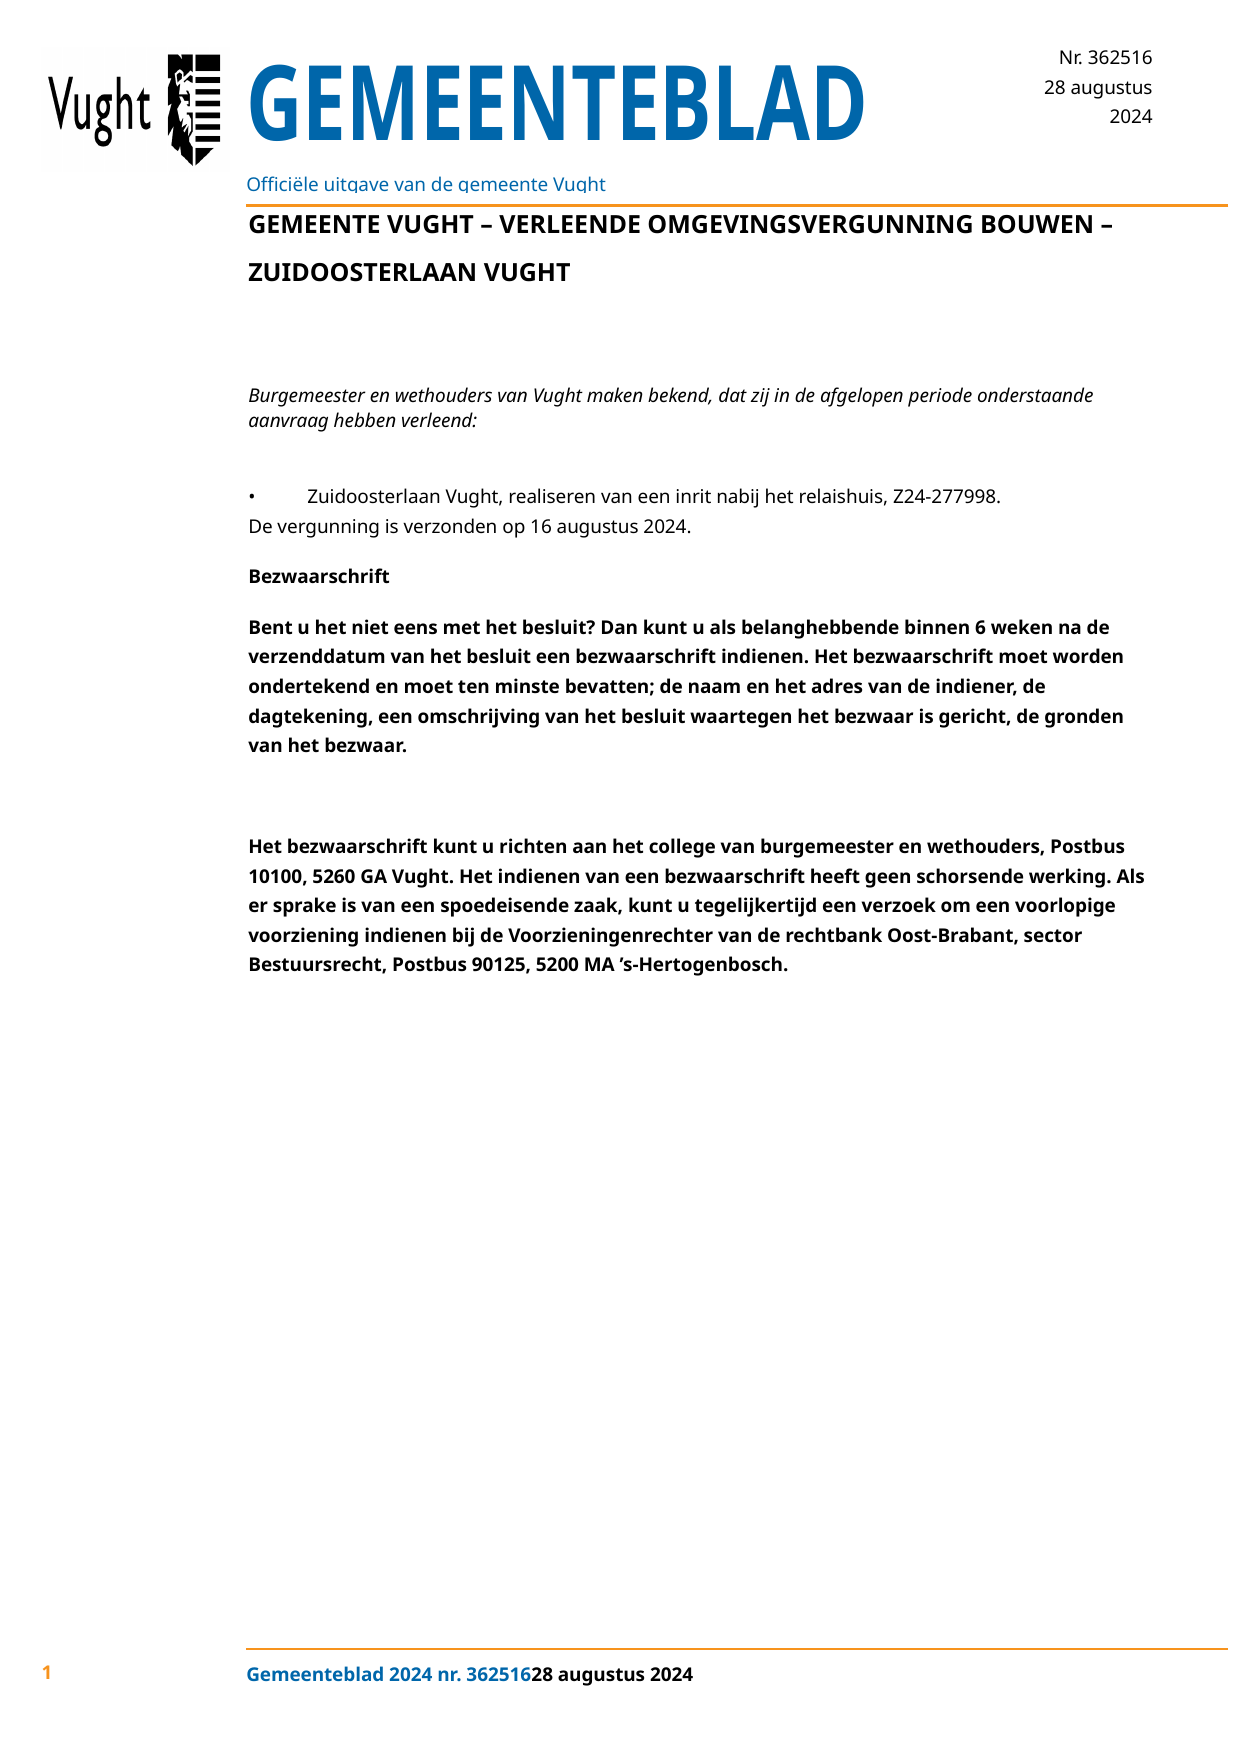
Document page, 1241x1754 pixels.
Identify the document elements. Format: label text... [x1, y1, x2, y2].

text Het bezwaarschrift kunt u richten aan het college van burgemeester en wethouders, Postbus 10100, 5260 GA Vught. Het indienen van een bezwaarschrift heeft geen schorsende werking. Als er sprake is van een spoedeisende zaak, kunt u tegelijkertijd een verzoek om een voorlopige voorziening indienen bij de Voorzieningenrechter van de rechtbank Oost-Brabant, sector Bestuursrecht, Postbus 90125, 5200 MA ’s-Hertogenbosch. [248, 833, 1152, 977]
text De vergunning is verzonden op 16 augustus 2024. [248, 513, 1152, 539]
text Bent u het niet eens met het besluit? Dan kunt u als belanghebbende binnen 6 weken na de verzenddatum van het besluit een bezwaarschrift indienen. Het bezwaarschrift moet worden ondertekend en moet ten minste bevatten; de naam en het adres van de indiener, de dagtekening, een omschrijving van het besluit waartegen het bezwaar is gericht, de gronden van het bezwaar. [248, 614, 1152, 758]
picture [41, 47, 231, 172]
text GEMEENTE VUGHT – VERLEENDE OMGEVINGSVERGUNNING BOUWEN – ZUIDOOSTERLAAN VUGHT [248, 207, 1152, 288]
list Zuidoosterlaan Vught, realiseren van een inrit nabij het relaishuis, Z24-277998. [248, 484, 1152, 509]
text Bezwaarschrift [248, 564, 1152, 589]
text Burgemeester en wethouders van Vught maken bekend, dat zij in de afgelopen periode onderstaande aanvraag hebben verleend: [248, 382, 1152, 433]
